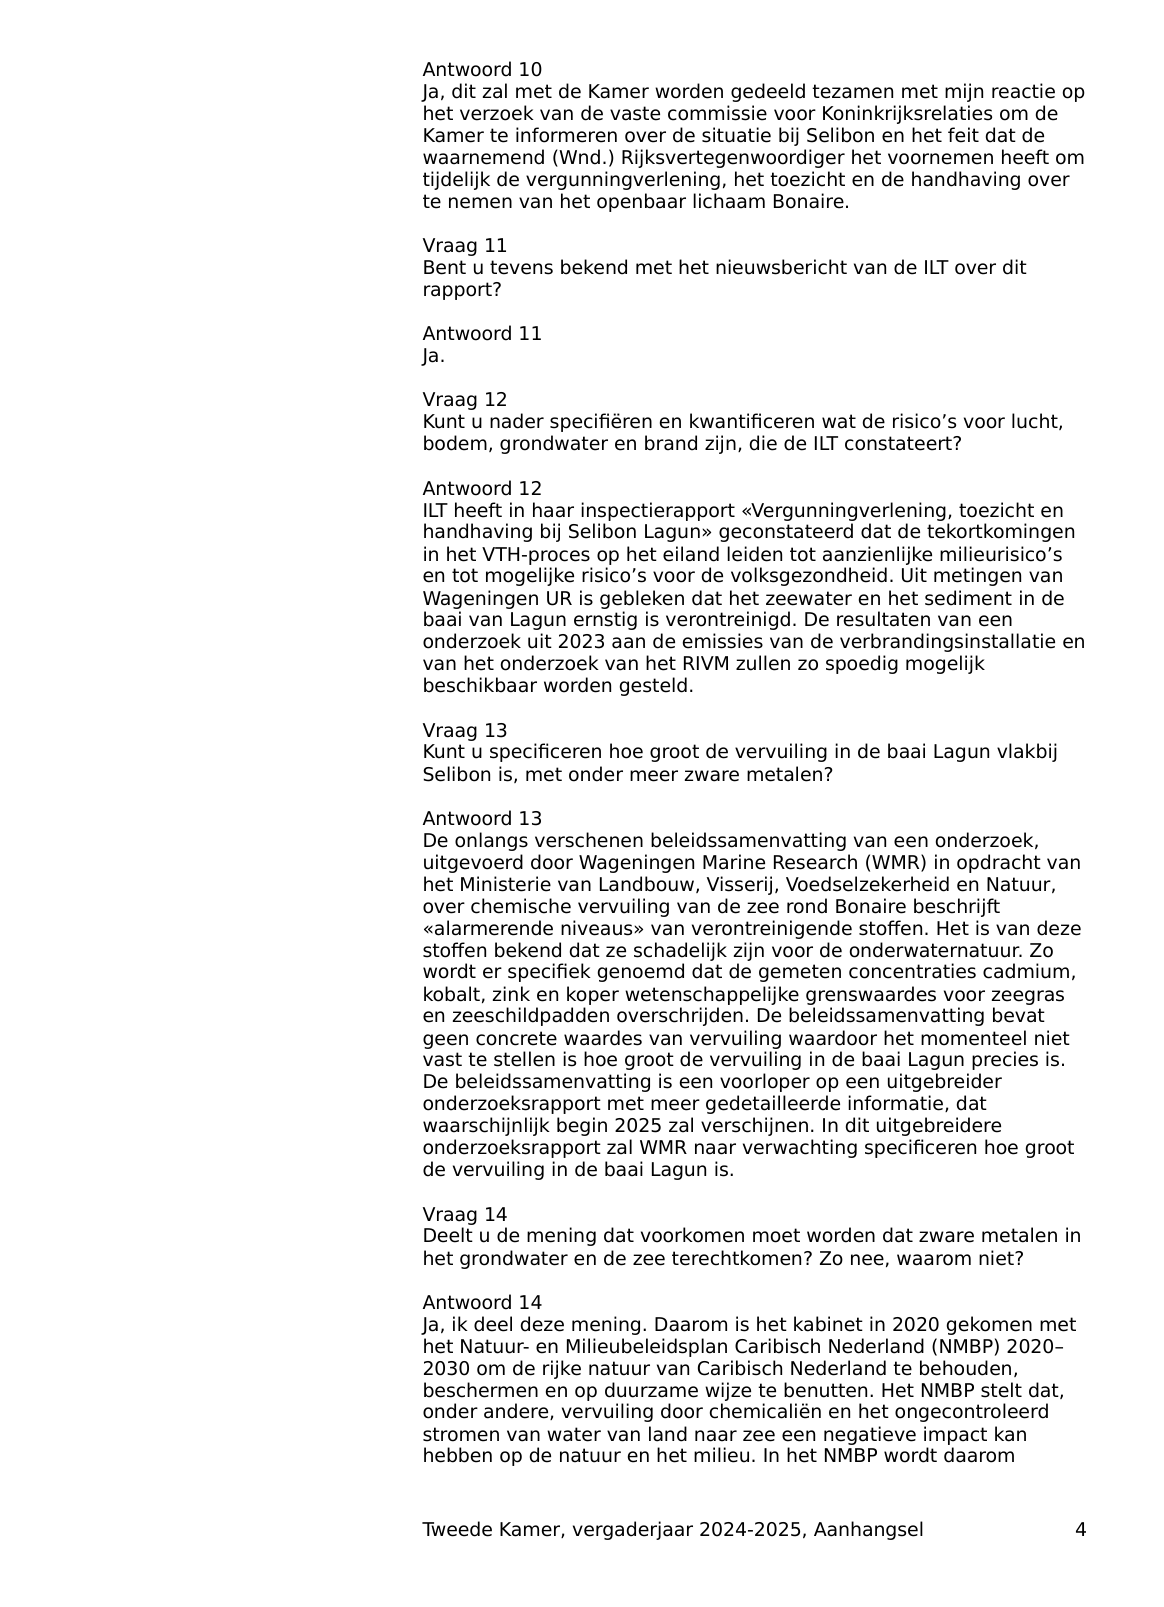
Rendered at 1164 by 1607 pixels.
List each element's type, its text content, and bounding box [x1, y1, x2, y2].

text Ja, ik deel deze mening. Daarom is het kabinet in 2020 gekomen met het Natuur- en Milieubeleidsplan Caribisch Nederland (NMBP) 2020–2030 om de rijke natuur van Caribisch Nederland te behouden, beschermen en op duurzame wijze te benutten. Het NMBP stelt dat, onder andere, vervuiling door chemicaliën en het ongecontroleerd stromen van water van land naar zee een negatieve impact kan hebben op de natuur en het milieu. In het NMBP wordt daarom [422, 1313, 1087, 1467]
text Antwoord 10 [422, 59, 1087, 81]
text Vraag 13 [422, 719, 1087, 741]
text Bent u tevens bekend met het nieuwsbericht van de ILT over dit rapport? [422, 257, 1087, 301]
text Vraag 11 [422, 235, 1087, 257]
text De onlangs verschenen beleidssamenvatting van een onderzoek, uitgevoerd door Wageningen Marine Research (WMR) in opdracht van het Ministerie van Landbouw, Visserij, Voedselzekerheid en Natuur, over chemische vervuiling van de zee rond Bonaire beschrijft «alarmerende niveaus» van verontreinigende stoffen. Het is van deze stoffen bekend dat ze schadelijk zijn voor de onderwaternatuur. Zo wordt er specifiek genoemd dat de gemeten concentraties cadmium, kobalt, zink en koper wetenschappelijke grenswaardes voor zeegras en zeeschildpadden overschrijden. De beleidssamenvatting bevat geen concrete waardes van vervuiling waardoor het momenteel niet vast te stellen is hoe groot de vervuiling in de baai Lagun precies is. De beleidssamenvatting is een voorloper op een uitgebreider onderzoeksrapport met meer gedetailleerde informatie, dat waarschijnlijk begin 2025 zal verschijnen. In dit uitgebreidere onderzoeksrapport zal WMR naar verwachting specificeren hoe groot de vervuiling in de baai Lagun is. [422, 829, 1087, 1181]
text Antwoord 13 [422, 808, 1087, 829]
text Antwoord 12 [422, 477, 1087, 499]
text Deelt u de mening dat voorkomen moet worden dat zware metalen in het grondwater en de zee terechtkomen? Zo nee, waarom niet? [422, 1225, 1087, 1269]
text Ja. [422, 345, 1087, 367]
text Antwoord 11 [422, 323, 1087, 345]
text Ja, dit zal met de Kamer worden gedeeld tezamen met mijn reactie op het verzoek van de vaste commissie voor Koninkrijksrelaties om de Kamer te informeren over de situatie bij Selibon en het feit dat de waarnemend (Wnd.) Rijksvertegenwoordiger het voornemen heeft om tijdelijk de vergunningverlening, het toezicht en de handhaving over te nemen van het openbaar lichaam Bonaire. [422, 81, 1087, 213]
text Kunt u specificeren hoe groot de vervuiling in de baai Lagun vlakbij Selibon is, met onder meer zware metalen? [422, 741, 1087, 785]
text Vraag 12 [422, 389, 1087, 411]
text Vraag 14 [422, 1203, 1087, 1225]
text Kunt u nader specifiëren en kwantificeren wat de risico’s voor lucht, bodem, grondwater en brand zijn, die de ILT constateert? [422, 411, 1087, 455]
text Antwoord 14 [422, 1292, 1087, 1313]
text ILT heeft in haar inspectierapport «Vergunningverlening, toezicht en handhaving bij Selibon Lagun» geconstateerd dat de tekortkomingen in het VTH-proces op het eiland leiden tot aanzienlijke milieurisico’s en tot mogelijke risico’s voor de volksgezondheid. Uit metingen van Wageningen UR is gebleken dat het zeewater en het sediment in de baai van Lagun ernstig is verontreinigd. De resultaten van een onderzoek uit 2023 aan de emissies van de verbrandingsinstallatie en van het onderzoek van het RIVM zullen zo spoedig mogelijk beschikbaar worden gesteld. [422, 499, 1087, 697]
